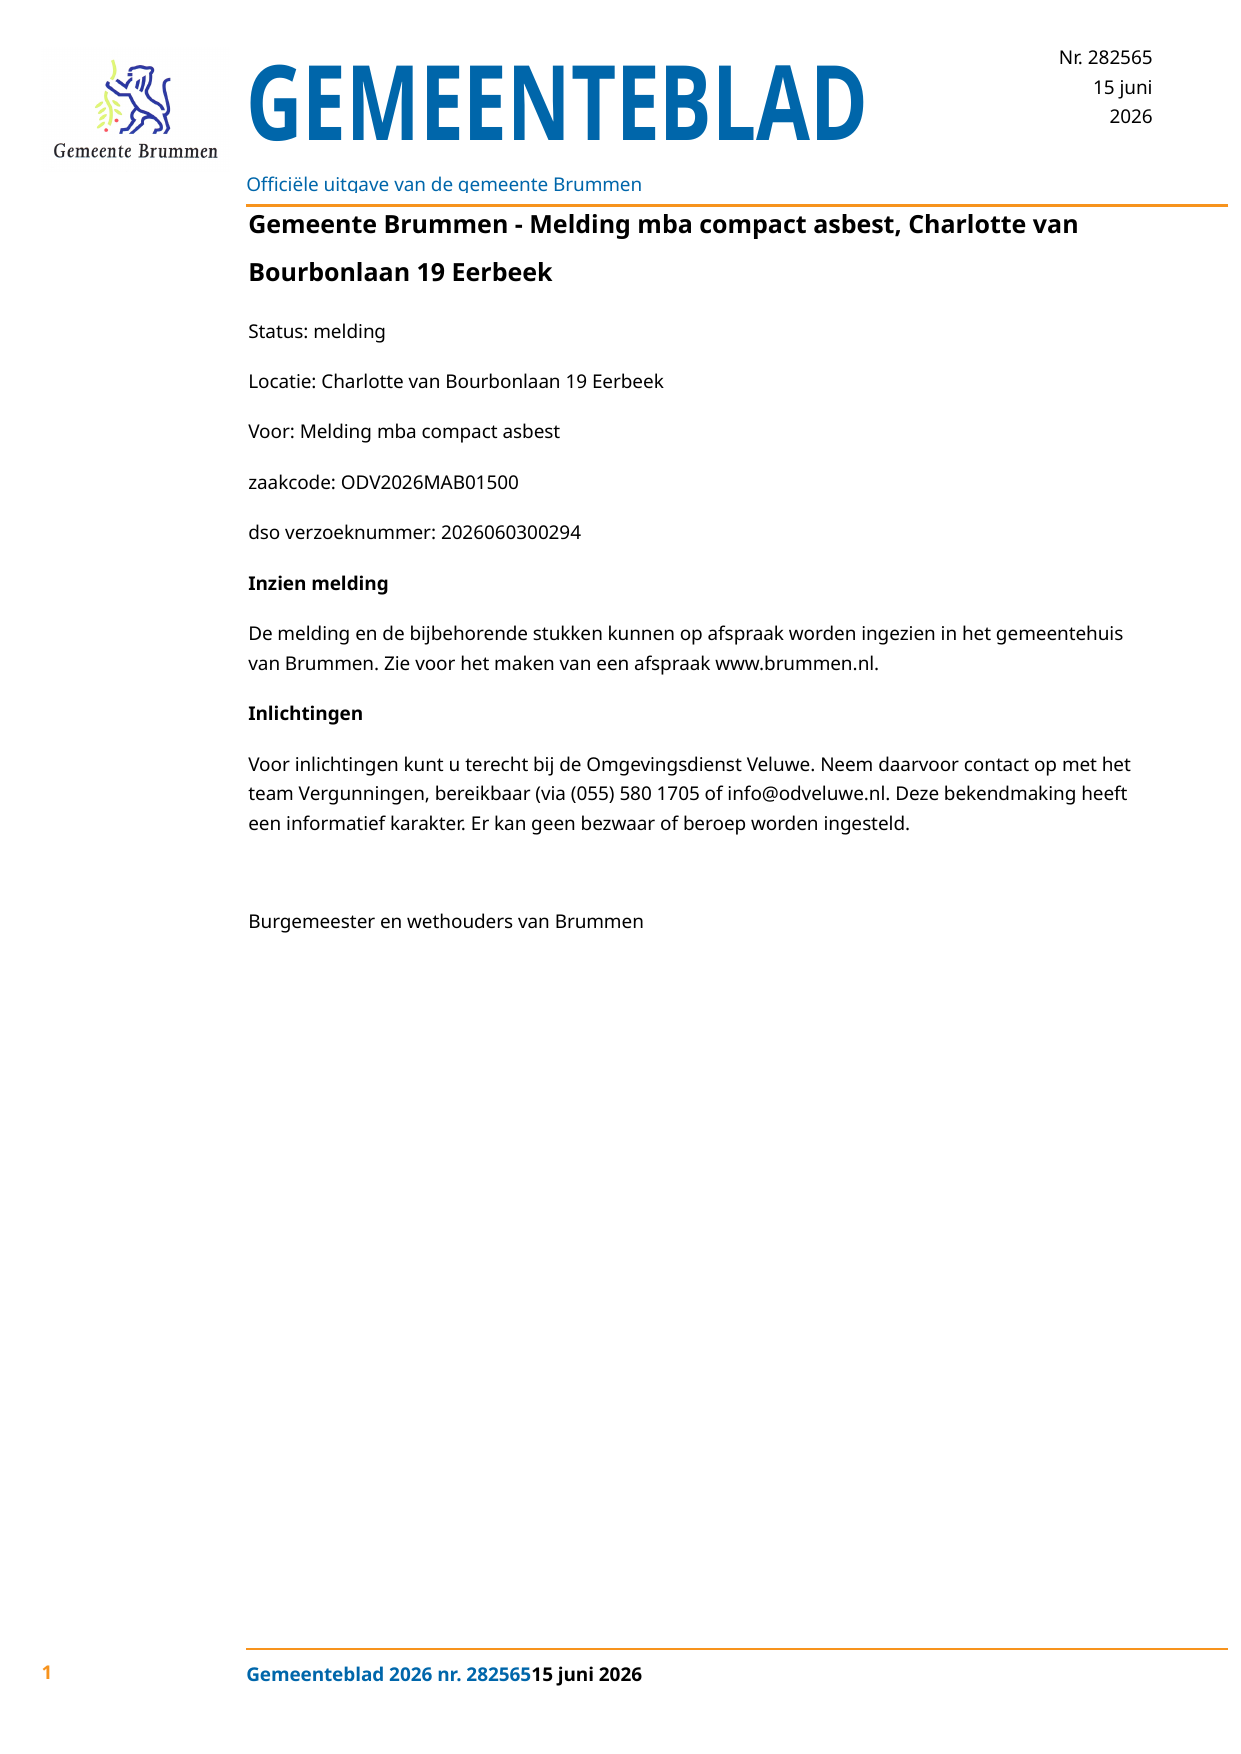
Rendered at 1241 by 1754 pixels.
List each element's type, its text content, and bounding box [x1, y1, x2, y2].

text Locatie: Charlotte van Bourbonlaan 19 Eerbeek [248, 368, 1152, 394]
text Gemeente Brummen - Melding mba compact asbest, Charlotte van Bourbonlaan 19 Eerbeek [248, 207, 1152, 288]
text Status: melding [248, 318, 1152, 344]
text Voor: Melding mba compact asbest [248, 419, 1152, 444]
text Inzien melding [248, 570, 1152, 596]
text De melding en de bijbehorende stukken kunnen op afspraak worden ingezien in het gemeentehuis van Brummen. Zie voor het maken van een afspraak www.brummen.nl. [248, 620, 1152, 676]
text Burgemeester en wethouders van Brummen [248, 908, 1152, 934]
text zaakcode: ODV2026MAB01500 [248, 469, 1152, 495]
text Voor inlichtingen kunt u terecht bij de Omgevingsdienst Veluwe. Neem daarvoor contact op met het team Vergunningen, bereikbaar (via (055) 580 1705 of info@odveluwe.nl. Deze bekendmaking heeft een informatief karakter. Er kan geen bezwaar of beroep worden ingesteld. [248, 751, 1152, 836]
text Inlichtingen [248, 700, 1152, 726]
picture [41, 47, 231, 172]
text dso verzoeknummer: 2026060300294 [248, 519, 1152, 545]
